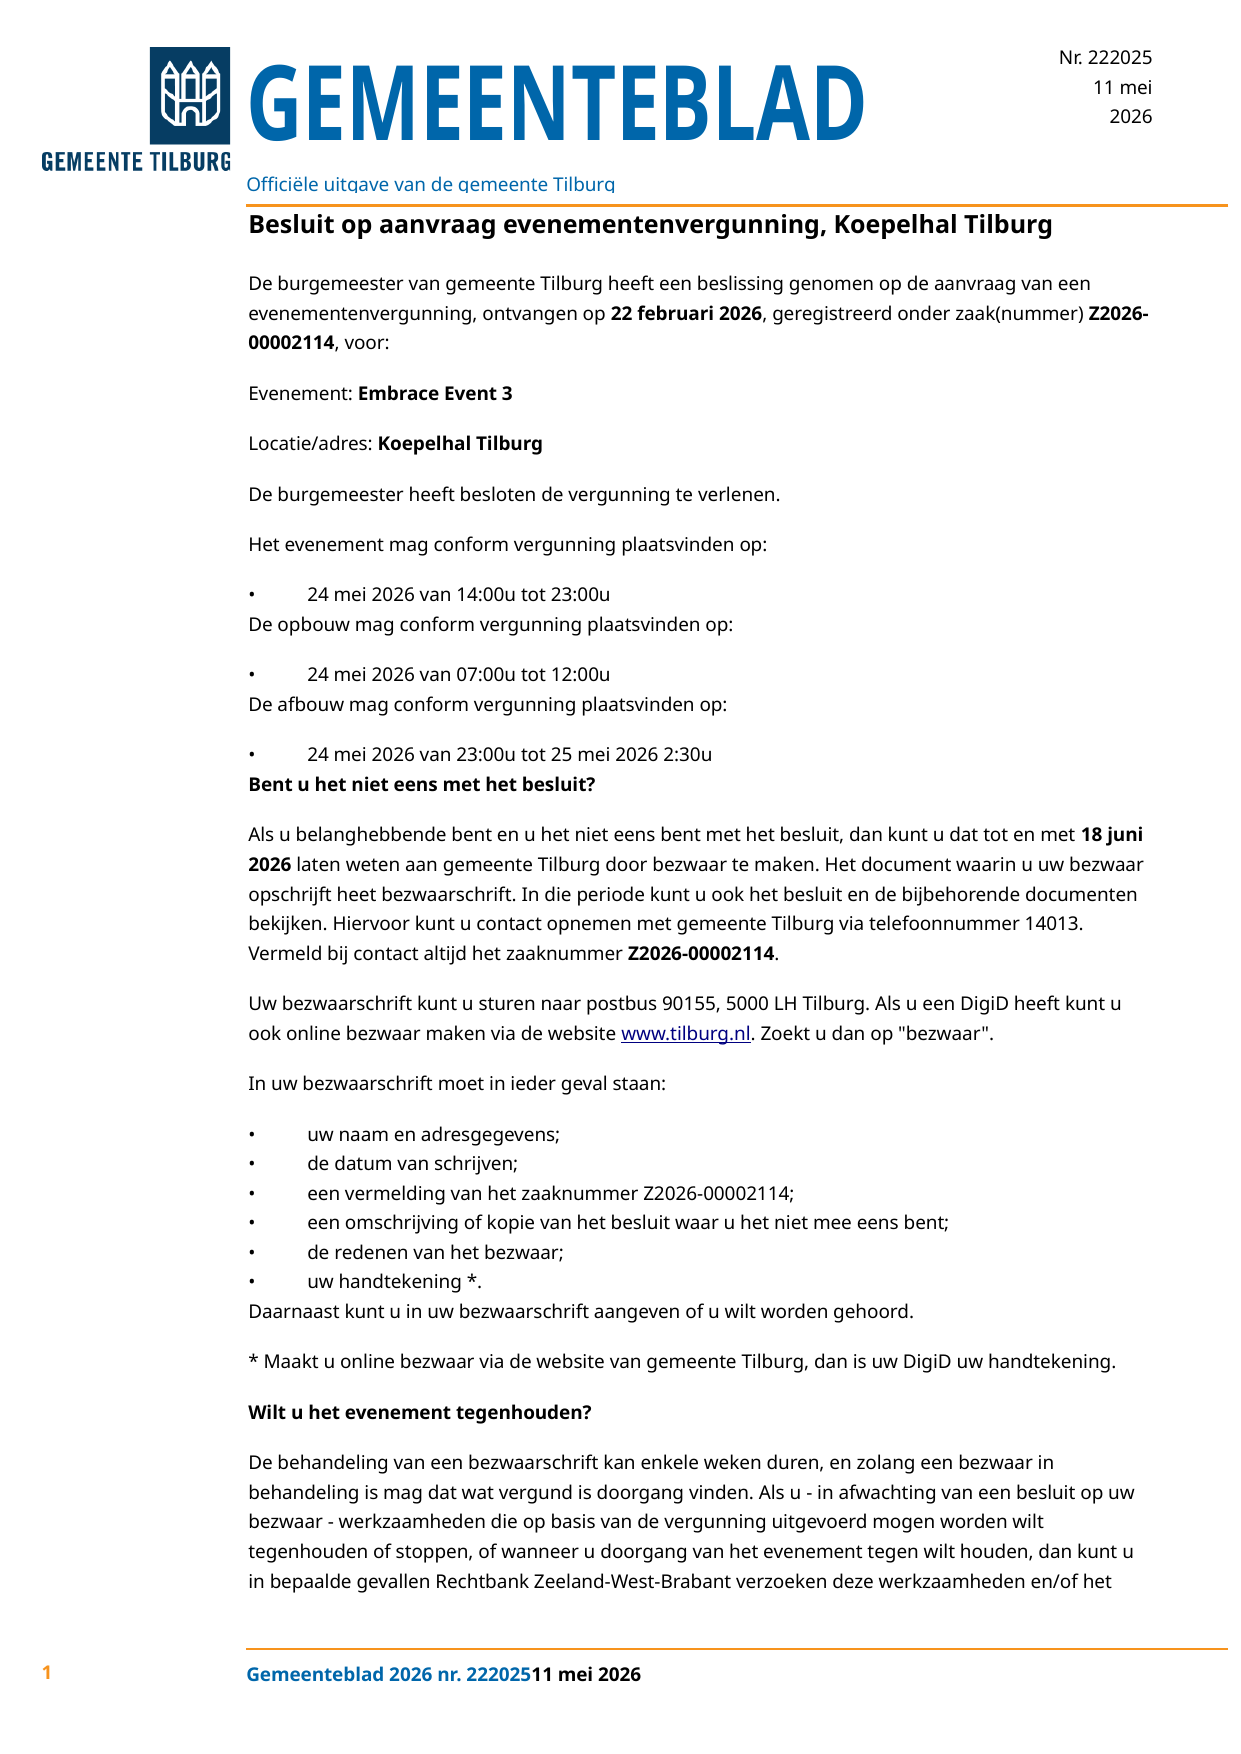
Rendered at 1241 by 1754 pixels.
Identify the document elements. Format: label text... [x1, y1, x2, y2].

text Daarnaast kunt u in uw bezwaarschrift aangeven of u wilt worden gehoord. [248, 1298, 1152, 1324]
text De behandeling van een bezwaarschrift kan enkele weken duren, en zolang een bezwaar in behandeling is mag dat wat vergund is doorgang vinden. Als u - in afwachting van een besluit op uw bezwaar - werkzaamheden die op basis van de vergunning uitgevoerd mogen worden wilt tegenhouden of stoppen, of wanneer u doorgang van het evenement tegen wilt houden, dan kunt u in bepaalde gevallen Rechtbank Zeeland-West-Brabant verzoeken deze werkzaamheden en/of het [248, 1449, 1152, 1593]
list een omschrijving of kopie van het besluit waar u het niet mee eens bent; [248, 1209, 1152, 1235]
list uw handtekening *. [248, 1269, 1152, 1294]
text De opbouw mag conform vergunning plaatsvinden op: [248, 611, 1152, 637]
list de redenen van het bezwaar; [248, 1239, 1152, 1265]
text Besluit op aanvraag evenementenvergunning, Koepelhal Tilburg [248, 207, 1152, 241]
text Het evenement mag conform vergunning plaatsvinden op: [248, 531, 1152, 557]
text De afbouw mag conform vergunning plaatsvinden op: [248, 691, 1152, 717]
text Wilt u het evenement tegenhouden? [248, 1399, 1152, 1425]
text * Maakt u online bezwaar via de website van gemeente Tilburg, dan is uw DigiD uw handtekening. [248, 1349, 1152, 1374]
list een vermelding van het zaaknummer Z2026-00002114; [248, 1180, 1152, 1206]
text Uw bezwaarschrift kunt u sturen naar postbus 90155, 5000 LH Tilburg. Als u een DigiD heeft kunt u ook online bezwaar maken via de website www.tilburg.nl. Zoekt u dan op "bezwaar". [248, 990, 1152, 1046]
list 24 mei 2026 van 14:00u tot 23:00u [248, 582, 1152, 607]
picture [41, 47, 231, 172]
list 24 mei 2026 van 23:00u tot 25 mei 2026 2:30u [248, 742, 1152, 767]
text De burgemeester van gemeente Tilburg heeft een beslissing genomen op de aanvraag van een evenementenvergunning, ontvangen op 22 februari 2026, geregistreerd onder zaak(nummer) Z2026-00002114, voor: [248, 270, 1152, 355]
text Als u belanghebbende bent en u het niet eens bent met het besluit, dan kunt u dat tot en met 18 juni 2026 laten weten aan gemeente Tilburg door bezwaar te maken. Het document waarin u uw bezwaar opschrijft heet bezwaarschrift. In die periode kunt u ook het besluit en de bijbehorende documenten bekijken. Hiervoor kunt u contact opnemen met gemeente Tilburg via telefoonnummer 14013. Vermeld bij contact altijd het zaaknummer Z2026-00002114. [248, 822, 1152, 966]
text Locatie/adres: Koepelhal Tilburg [248, 430, 1152, 456]
list 24 mei 2026 van 07:00u tot 12:00u [248, 662, 1152, 687]
text Bent u het niet eens met het besluit? [248, 771, 1152, 797]
text De burgemeester heeft besloten de vergunning te verlenen. [248, 481, 1152, 506]
list de datum van schrijven; [248, 1150, 1152, 1176]
text In uw bezwaarschrift moet in ieder geval staan: [248, 1070, 1152, 1096]
text Evenement: Embrace Event 3 [248, 380, 1152, 406]
list uw naam en adresgegevens; [248, 1121, 1152, 1146]
